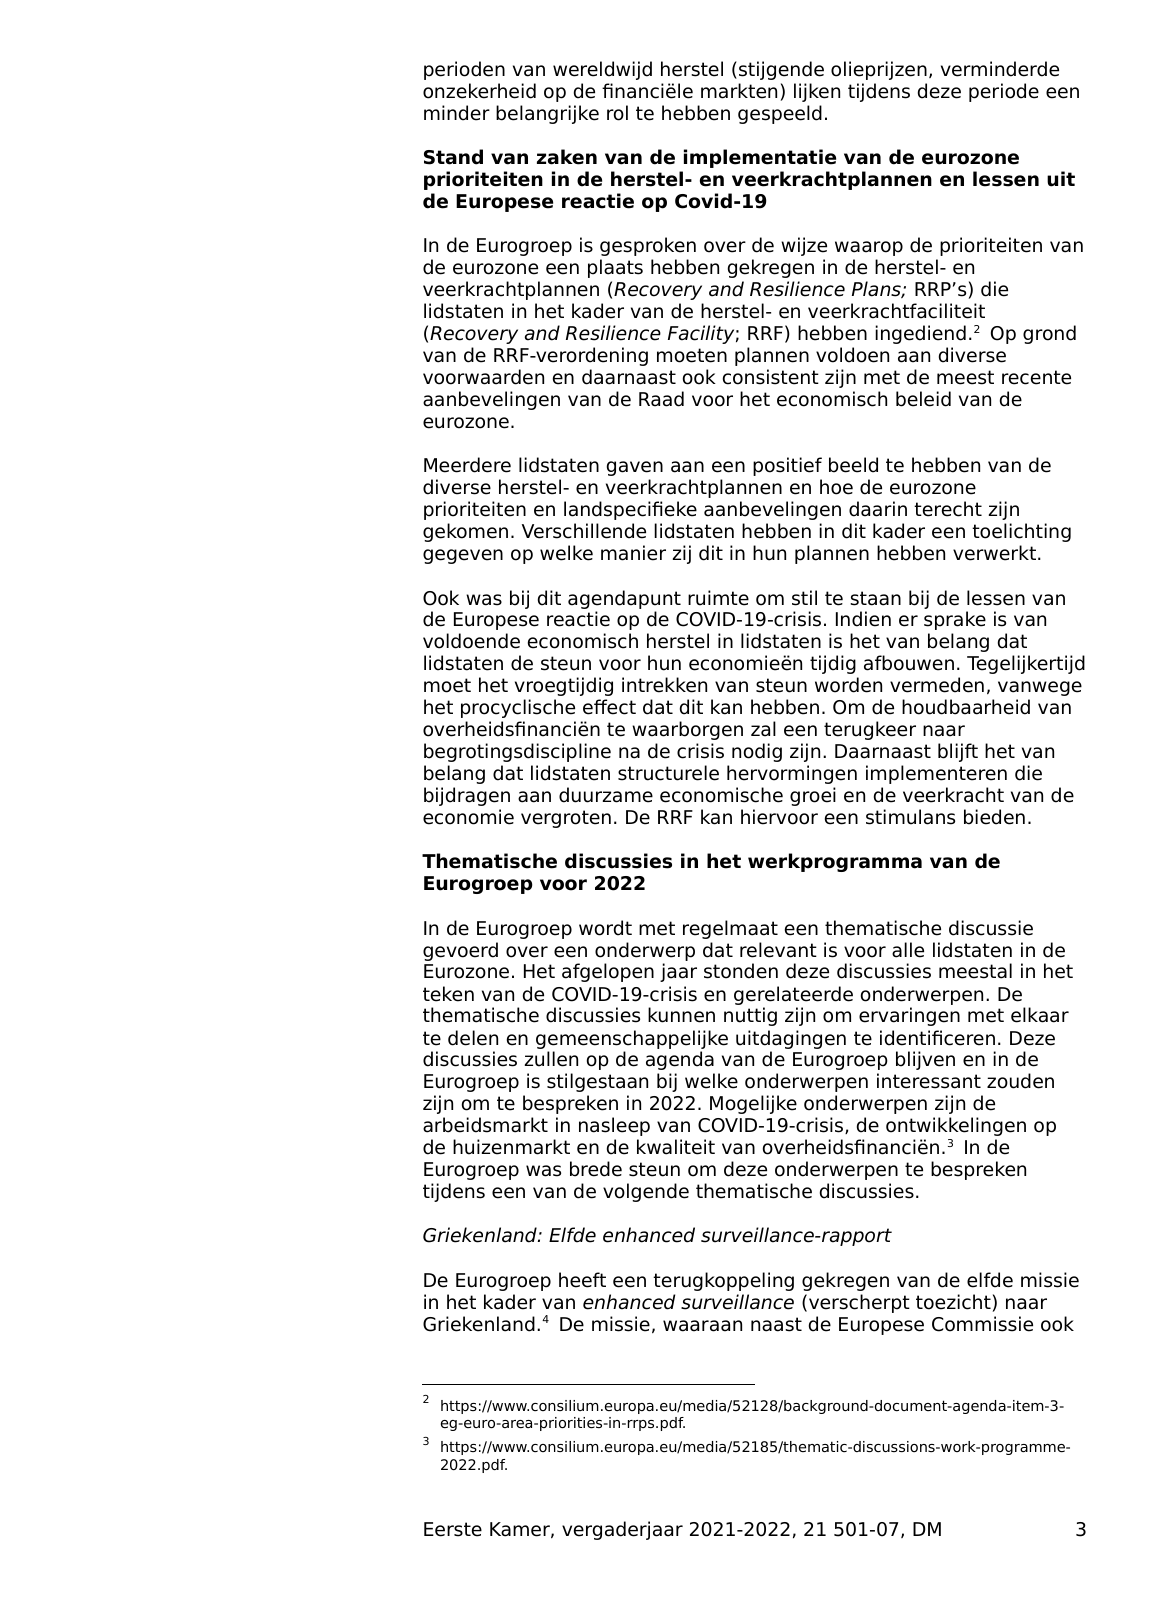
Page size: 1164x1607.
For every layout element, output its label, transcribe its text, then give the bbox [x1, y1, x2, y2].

text perioden van wereldwijd herstel (stijgende olieprijzen, verminderde onzekerheid op de financiële markten) lijken tijdens deze periode een minder belangrijke rol te hebben gespeeld. [422, 59, 1087, 125]
text Meerdere lidstaten gaven aan een positief beeld te hebben van de diverse herstel- en veerkrachtplannen en hoe de eurozone prioriteiten en landspecifieke aanbevelingen daarin terecht zijn gekomen. Verschillende lidstaten hebben in dit kader een toelichting gegeven op welke manier zij dit in hun plannen hebben verwerkt. [422, 455, 1087, 565]
text In de Eurogroep wordt met regelmaat een thematische discussie gevoerd over een onderwerp dat relevant is voor alle lidstaten in de Eurozone. Het afgelopen jaar stonden deze discussies meestal in het teken van de COVID-19-crisis en gerelateerde onderwerpen. De thematische discussies kunnen nuttig zijn om ervaringen met elkaar te delen en gemeenschappelijke uitdagingen te identificeren. Deze discussies zullen op de agenda van de Eurogroep blijven en in de Eurogroep is stilgestaan bij welke onderwerpen interessant zouden zijn om te bespreken in 2022. Mogelijke onderwerpen zijn de arbeidsmarkt in nasleep van COVID-19-crisis, de ontwikkelingen op de huizenmarkt en de kwaliteit van overheidsfinanciën. In de Eurogroep was brede steun om deze onderwerpen te bespreken tijdens een van de volgende thematische discussies. [422, 917, 1087, 1203]
text https://www.consilium.europa.eu/media/52185/thematic-discussions-work-programme-2022.pdf. [422, 1435, 1087, 1474]
text In de Eurogroep is gesproken over de wijze waarop de prioriteiten van de eurozone een plaats hebben gekregen in de herstel- en veerkrachtplannen (Recovery and Resilience Plans; RRP’s) die lidstaten in het kader van de herstel- en veerkrachtfaciliteit (Recovery and Resilience Facility; RRF) hebben ingediend. Op grond van de RRF-verordening moeten plannen voldoen aan diverse voorwaarden en daarnaast ook consistent zijn met de meest recente aanbevelingen van de Raad voor het economisch beleid van de eurozone. [422, 235, 1087, 433]
subtitle Griekenland: Elfde enhanced surveillance-rapport [422, 1225, 1087, 1247]
text De Eurogroep heeft een terugkoppeling gekregen van de elfde missie in het kader van enhanced surveillance (verscherpt toezicht) naar Griekenland. De missie, waaraan naast de Europese Commissie ook [422, 1269, 1087, 1336]
text Ook was bij dit agendapunt ruimte om stil te staan bij de lessen van de Europese reactie op de COVID-19-crisis. Indien er sprake is van voldoende economisch herstel in lidstaten is het van belang dat lidstaten de steun voor hun economieën tijdig afbouwen. Tegelijkertijd moet het vroegtijdig intrekken van steun worden vermeden, vanwege het procyclische effect dat dit kan hebben. Om de houdbaarheid van overheidsfinanciën te waarborgen zal een terugkeer naar begrotingsdiscipline na de crisis nodig zijn. Daarnaast blijft het van belang dat lidstaten structurele hervormingen implementeren die bijdragen aan duurzame economische groei en de veerkracht van de economie vergroten. De RRF kan hiervoor een stimulans bieden. [422, 587, 1087, 829]
subtitle Stand van zaken van de implementatie van de eurozone prioriteiten in de herstel- en veerkrachtplannen en lessen uit de Europese reactie op Covid-19 [422, 147, 1087, 213]
subtitle Thematische discussies in het werkprogramma van de Eurogroep voor 2022 [422, 851, 1087, 895]
text https://www.consilium.europa.eu/media/52128/background-document-agenda-item-3-eg-euro-area-priorities-in-rrps.pdf. [422, 1393, 1087, 1432]
